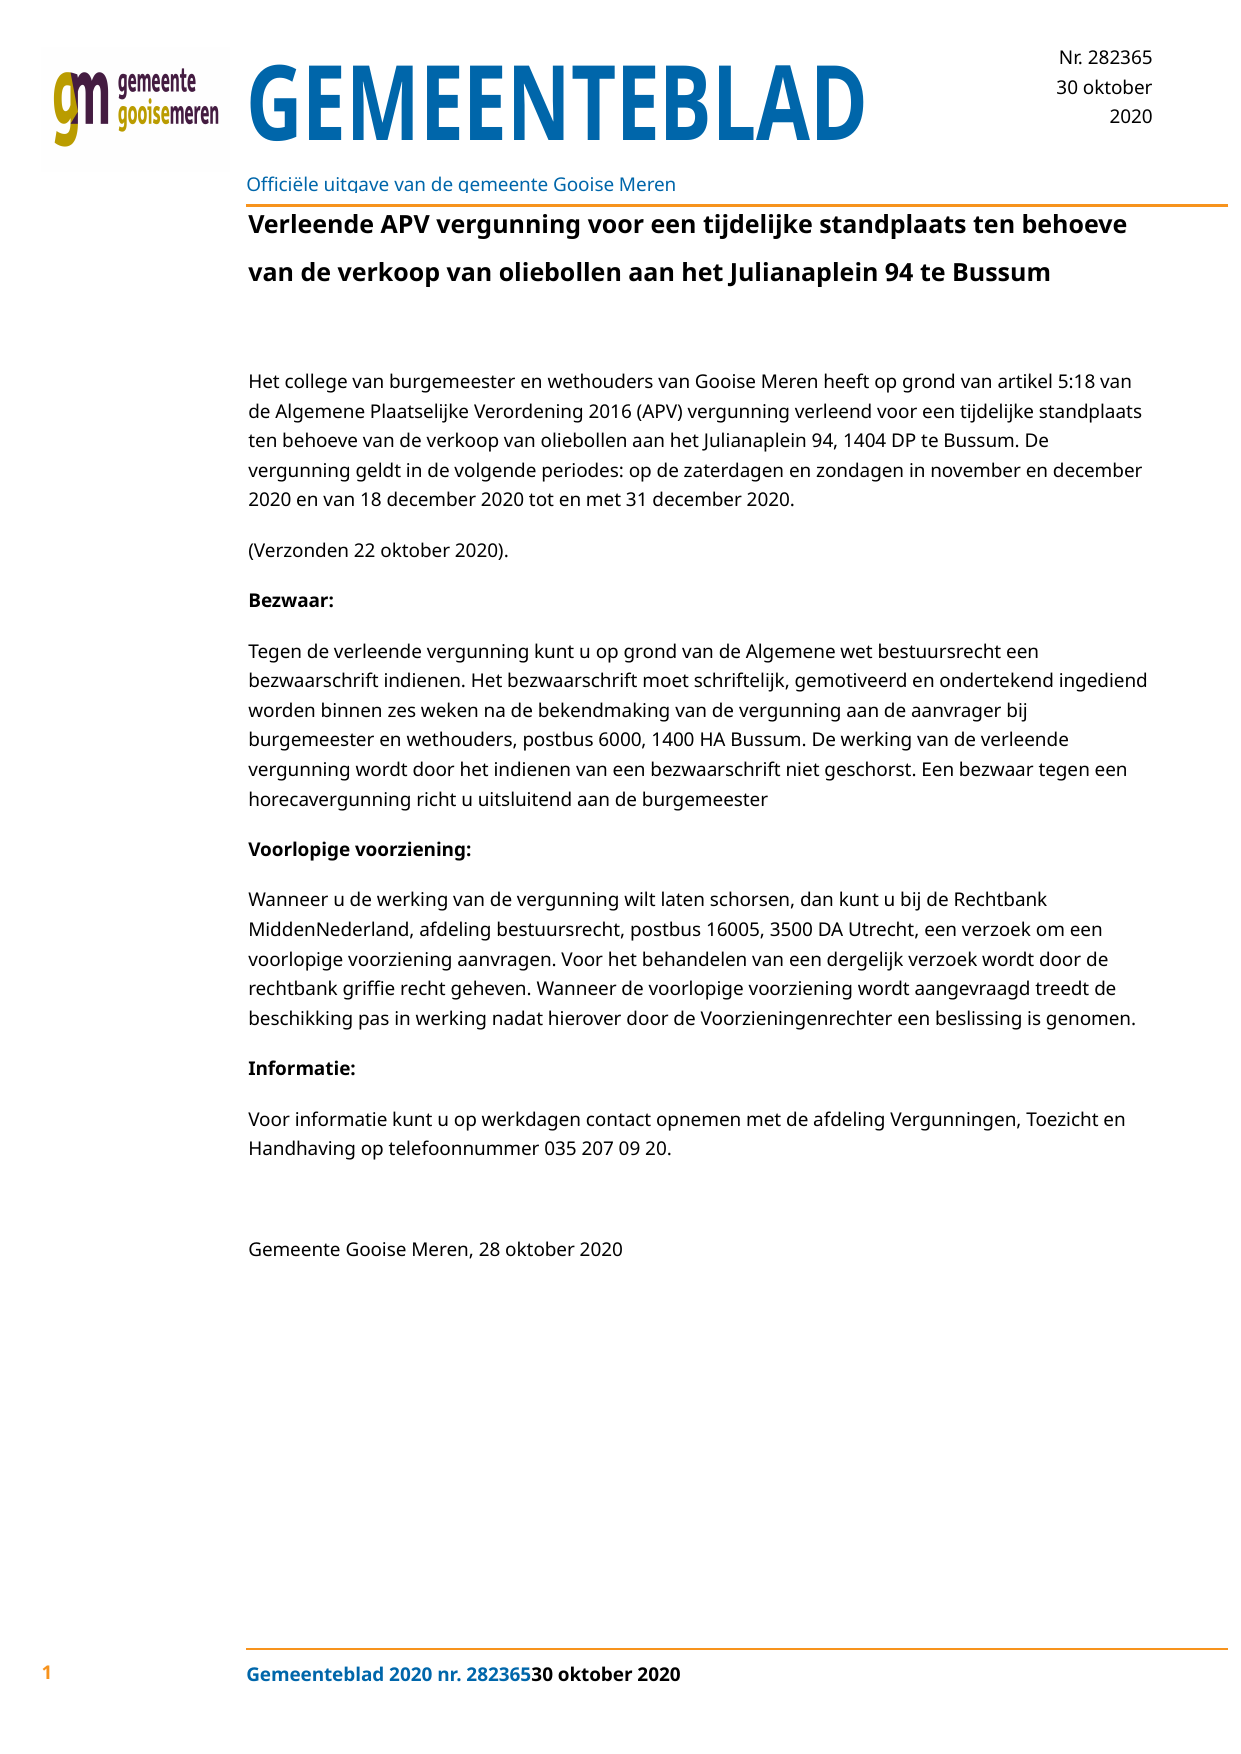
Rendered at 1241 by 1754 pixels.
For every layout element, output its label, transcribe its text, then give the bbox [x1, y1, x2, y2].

text Verleende APV vergunning voor een tijdelijke standplaats ten behoeve van de verkoop van oliebollen aan het Julianaplein 94 te Bussum [248, 207, 1152, 288]
text Bezwaar: [248, 587, 1152, 613]
text Voorlopige voorziening: [248, 836, 1152, 862]
picture [41, 47, 231, 172]
text Wanneer u de werking van de vergunning wilt laten schorsen, dan kunt u bij de Rechtbank MiddenNederland, afdeling bestuursrecht, postbus 16005, 3500 DA Utrecht, een verzoek om een voorlopige voorziening aanvragen. Voor het behandelen van een dergelijk verzoek wordt door de rechtbank griffie recht geheven. Wanneer de voorlopige voorziening wordt aangevraagd treedt de beschikking pas in werking nadat hierover door de Voorzieningenrechter een beslissing is genomen. [248, 887, 1152, 1031]
text Gemeente Gooise Meren, 28 oktober 2020 [248, 1236, 1152, 1262]
text Het college van burgemeester en wethouders van Gooise Meren heeft op grond van artikel 5:18 van de Algemene Plaatselijke Verordening 2016 (APV) vergunning verleend voor een tijdelijke standplaats ten behoeve van de verkoop van oliebollen aan het Julianaplein 94, 1404 DP te Bussum. De vergunning geldt in de volgende periodes: op de zaterdagen en zondagen in november en december 2020 en van 18 december 2020 tot en met 31 december 2020. [248, 368, 1152, 512]
text Informatie: [248, 1055, 1152, 1081]
text Voor informatie kunt u op werkdagen contact opnemen met de afdeling Vergunningen, Toezicht en Handhaving op telefoonnummer 035 207 09 20. [248, 1106, 1152, 1161]
text Tegen de verleende vergunning kunt u op grond van de Algemene wet bestuursrecht een bezwaarschrift indienen. Het bezwaarschrift moet schriftelijk, gemotiveerd en ondertekend ingediend worden binnen zes weken na de bekendmaking van de vergunning aan de aanvrager bij burgemeester en wethouders, postbus 6000, 1400 HA Bussum. De werking van de verleende vergunning wordt door het indienen van een bezwaarschrift niet geschorst. Een bezwaar tegen een horecavergunning richt u uitsluitend aan de burgemeester [248, 638, 1152, 812]
text (Verzonden 22 oktober 2020). [248, 537, 1152, 563]
